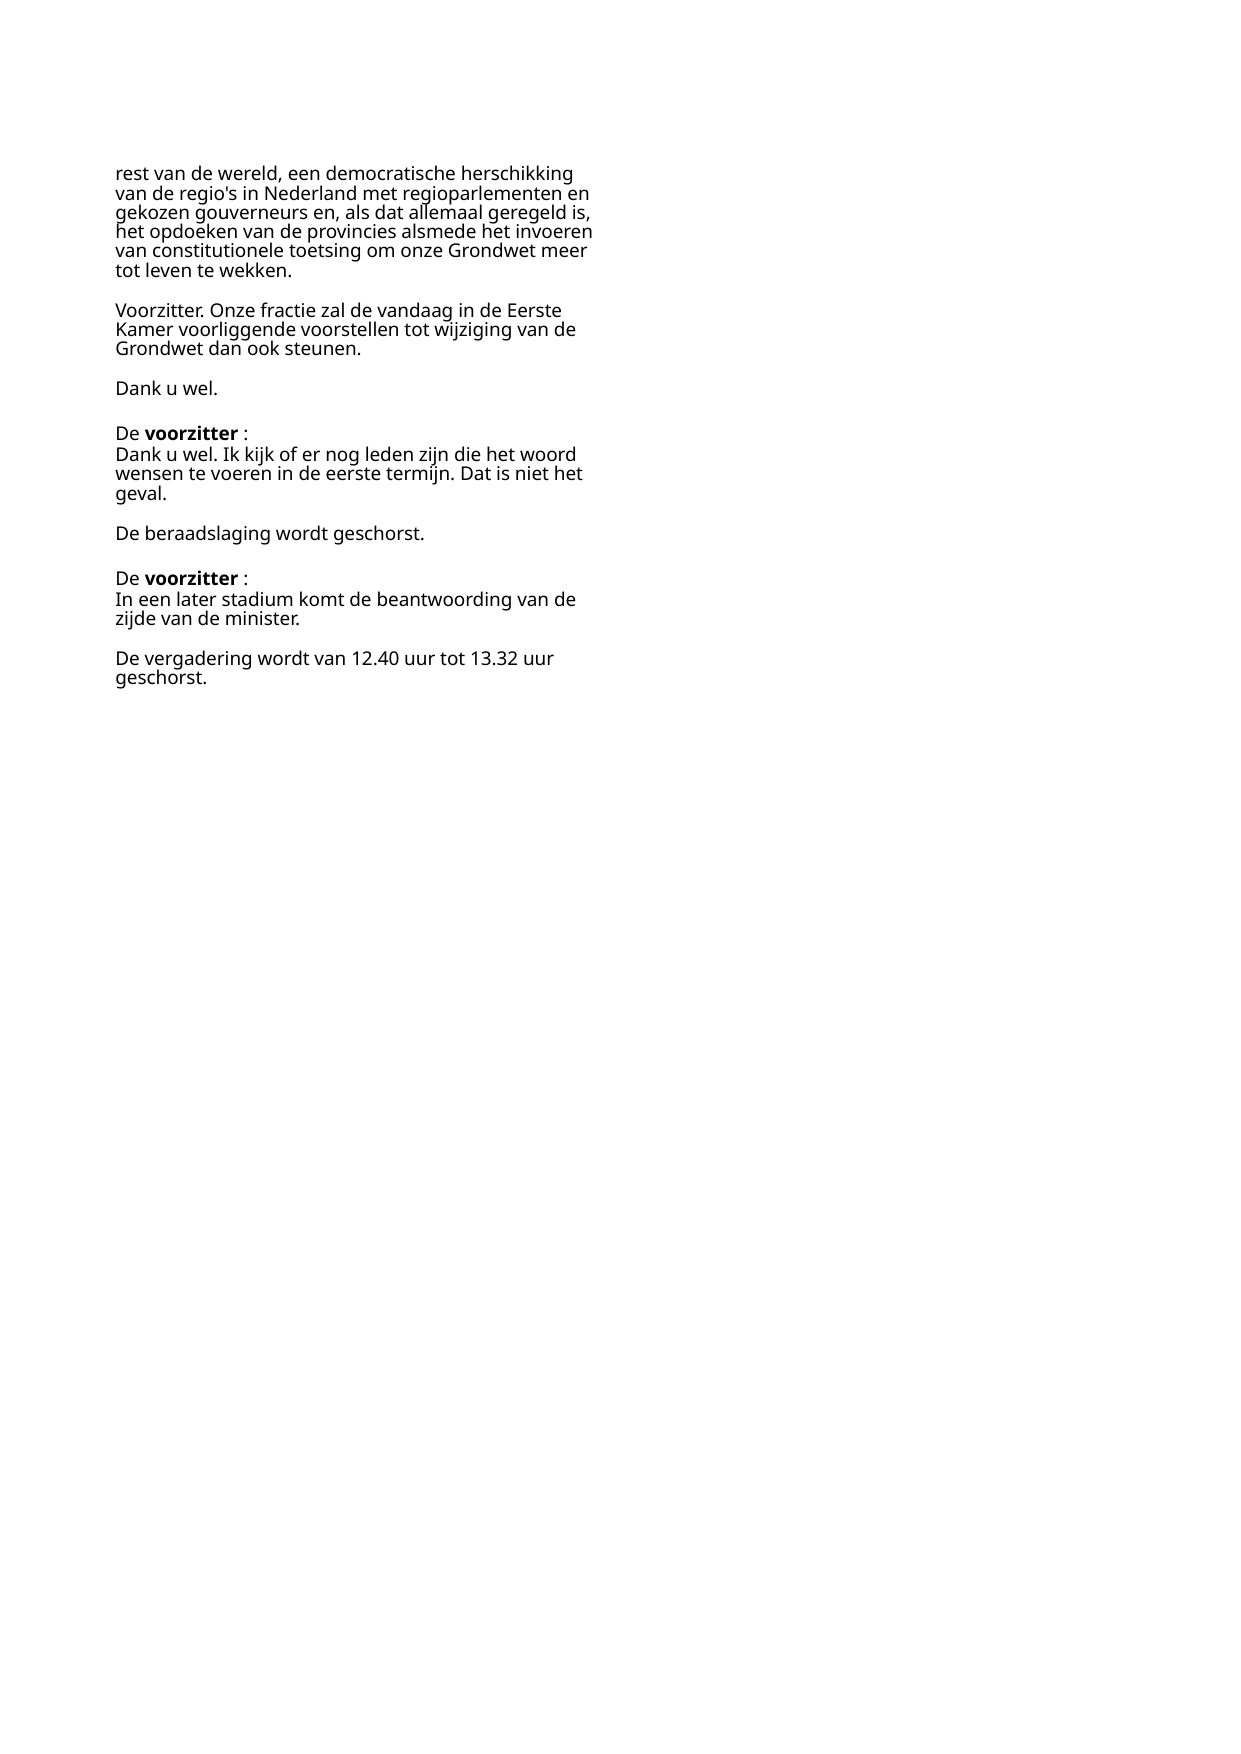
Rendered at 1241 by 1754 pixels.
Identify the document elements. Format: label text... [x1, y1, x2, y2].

text Dank u wel. Ik kijk of er nog leden zijn die het woord wensen te voeren in de eerste termijn. Dat is niet het geval. [115, 446, 605, 504]
text rest van de wereld, een democratische herschikking van de regio's in Nederland met regioparlementen en gekozen gouverneurs en, als dat allemaal geregeld is, het opdoeken van de provincies alsmede het invoeren van constitutionele toetsing om onze Grondwet meer tot leven te wekken. [115, 165, 605, 281]
text De voorzitter : [115, 565, 605, 591]
text Dank u wel. [115, 380, 605, 399]
text De beraadslaging wordt geschorst. [115, 525, 605, 544]
text Voorzitter. Onze fractie zal de vandaag in de Eerste Kamer voorliggende voorstellen tot wijziging van de Grondwet dan ook steunen. [115, 302, 605, 359]
text De vergadering wordt van 12.40 uur tot 13.32 uur geschorst. [115, 650, 605, 688]
text In een later stadium komt de beantwoording van de zijde van de minister. [115, 591, 605, 629]
text De voorzitter : [115, 420, 605, 446]
